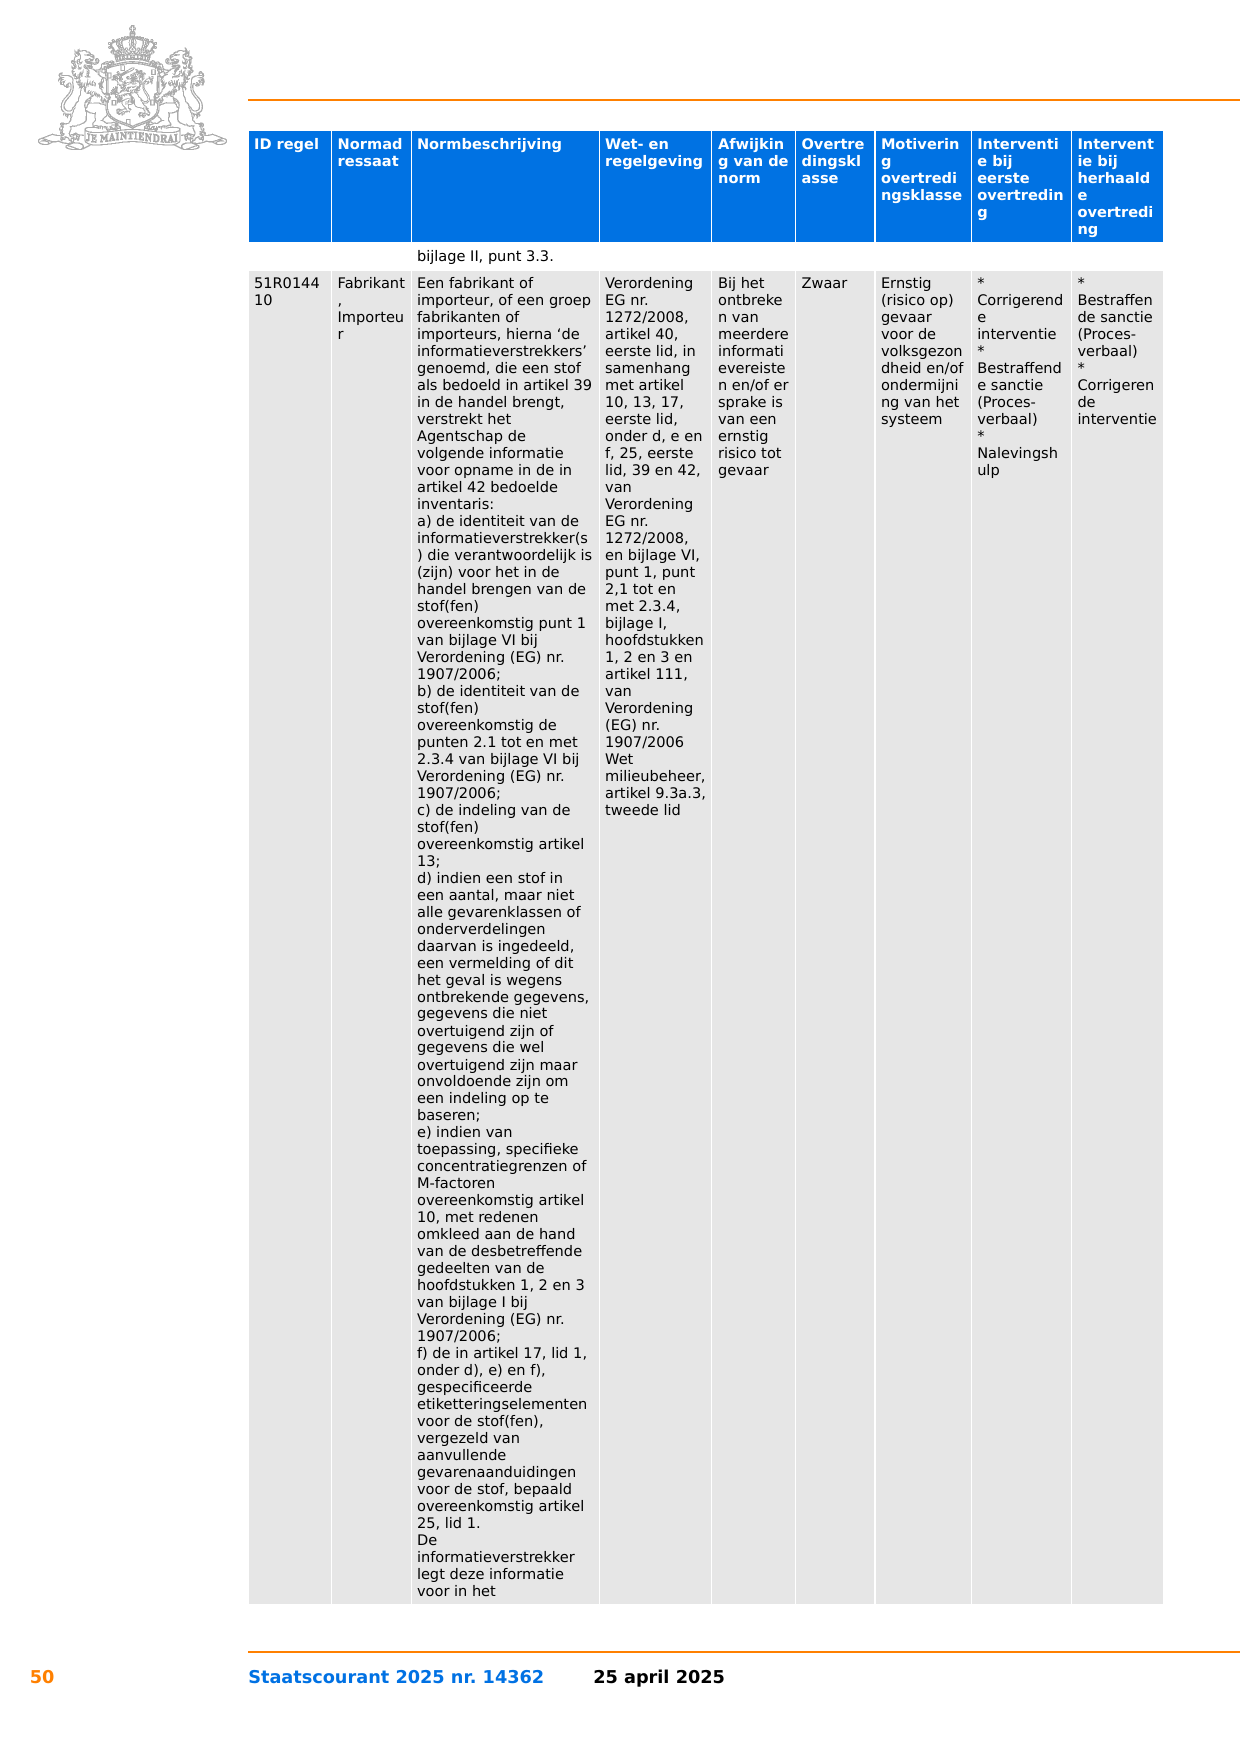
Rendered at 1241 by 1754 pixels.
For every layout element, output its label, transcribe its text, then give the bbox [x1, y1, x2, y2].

table_cell bijlage II, punt 3.3. [412, 243, 599, 269]
table_header Afwijking van de norm [712, 131, 795, 242]
table_cell [1072, 243, 1163, 269]
table_cell [796, 243, 874, 269]
table_cell Bij het ontbreken van meerdere informatievereisten en/of er sprake is van een ernstig risico tot gevaar [712, 271, 795, 1604]
picture [38, 25, 227, 150]
table_cell [332, 243, 411, 269]
table_cell [876, 243, 971, 269]
table_header Interventie bij eerste overtreding [972, 131, 1071, 242]
table_cell Een fabrikant of importeur, of een groep fabrikanten of importeurs, hierna ‘de informatieverstrekkers’ genoemd, die een stof als bedoeld in artikel 39 in de handel brengt, verstrekt het Agentschap de volgende informatie voor opname in de in artikel 42 bedoelde inventaris: a) de identiteit van de informatieverstrekker(s) die verantwoordelijk is (zijn) voor het in de handel brengen van de stof(fen) overeenkomstig punt 1 van bijlage VI bij Verordening (EG) nr. 1907/2006; b) de identiteit van de stof(fen) overeenkomstig de punten 2.1 tot en met 2.3.4 van bijlage VI bij Verordening (EG) nr. 1907/2006; c) de indeling van de stof(fen) overeenkomstig artikel 13; d) indien een stof in een aantal, maar niet alle gevarenklassen of onderverdelingen daarvan is ingedeeld, een vermelding of dit het geval is wegens ontbrekende gegevens, gegevens die niet overtuigend zijn of gegevens die wel overtuigend zijn maar onvoldoende zijn om een indeling op te baseren; e) indien van toepassing, specifieke concentratiegrenzen of M-factoren overeenkomstig artikel 10, met redenen omkleed aan de hand van de desbetreffende gedeelten van de hoofdstukken 1, 2 en 3 van bijlage I bij Verordening (EG) nr. 1907/2006; f) de in artikel 17, lid 1, onder d), e) en f), gespecificeerde etiketteringselementen voor de stof(fen), vergezeld van aanvullende gevarenaanduidingen voor de stof, bepaald overeenkomstig artikel 25, lid 1. De informatieverstrekker legt deze informatie voor in het [412, 271, 599, 1604]
table_cell Fabrikant, Importeur [332, 271, 411, 1604]
table_header Normbeschrijving [412, 131, 599, 242]
table_header Wet- en regelgeving [600, 131, 711, 242]
table_cell Ernstig (risico op) gevaar voor de volksgezondheid en/of ondermijning van het systeem [876, 271, 971, 1604]
table_header ID regel [249, 131, 331, 242]
table_cell [972, 243, 1071, 269]
table_header Motivering overtredingsklasse [876, 131, 971, 242]
table_cell 51R014410 [249, 271, 331, 1604]
table_cell * Corrigerende interventie * Bestraffende sanctie (Proces-verbaal) * Nalevingshulp [972, 271, 1071, 1604]
table_cell * Bestraffende sanctie (Proces-verbaal) * Corrigerende interventie [1072, 271, 1163, 1604]
table_header Normadressaat [332, 131, 411, 242]
table_cell [712, 243, 795, 269]
table_header Overtredingsklasse [796, 131, 874, 242]
table_cell [249, 243, 331, 269]
table_cell Verordening EG nr. 1272/2008, artikel 40, eerste lid, in samenhang met artikel 10, 13, 17, eerste lid, onder d, e en f, 25, eerste lid, 39 en 42, van Verordening EG nr. 1272/2008, en bijlage VI, punt 1, punt 2,1 tot en met 2.3.4, bijlage I, hoofdstukken 1, 2 en 3 en artikel 111, van Verordening (EG) nr. 1907/2006 Wet milieubeheer, artikel 9.3a.3, tweede lid [600, 271, 711, 1604]
table_cell Zwaar [796, 271, 874, 1604]
table_header Interventie bij herhaalde overtreding [1072, 131, 1163, 242]
table_cell [600, 243, 711, 269]
